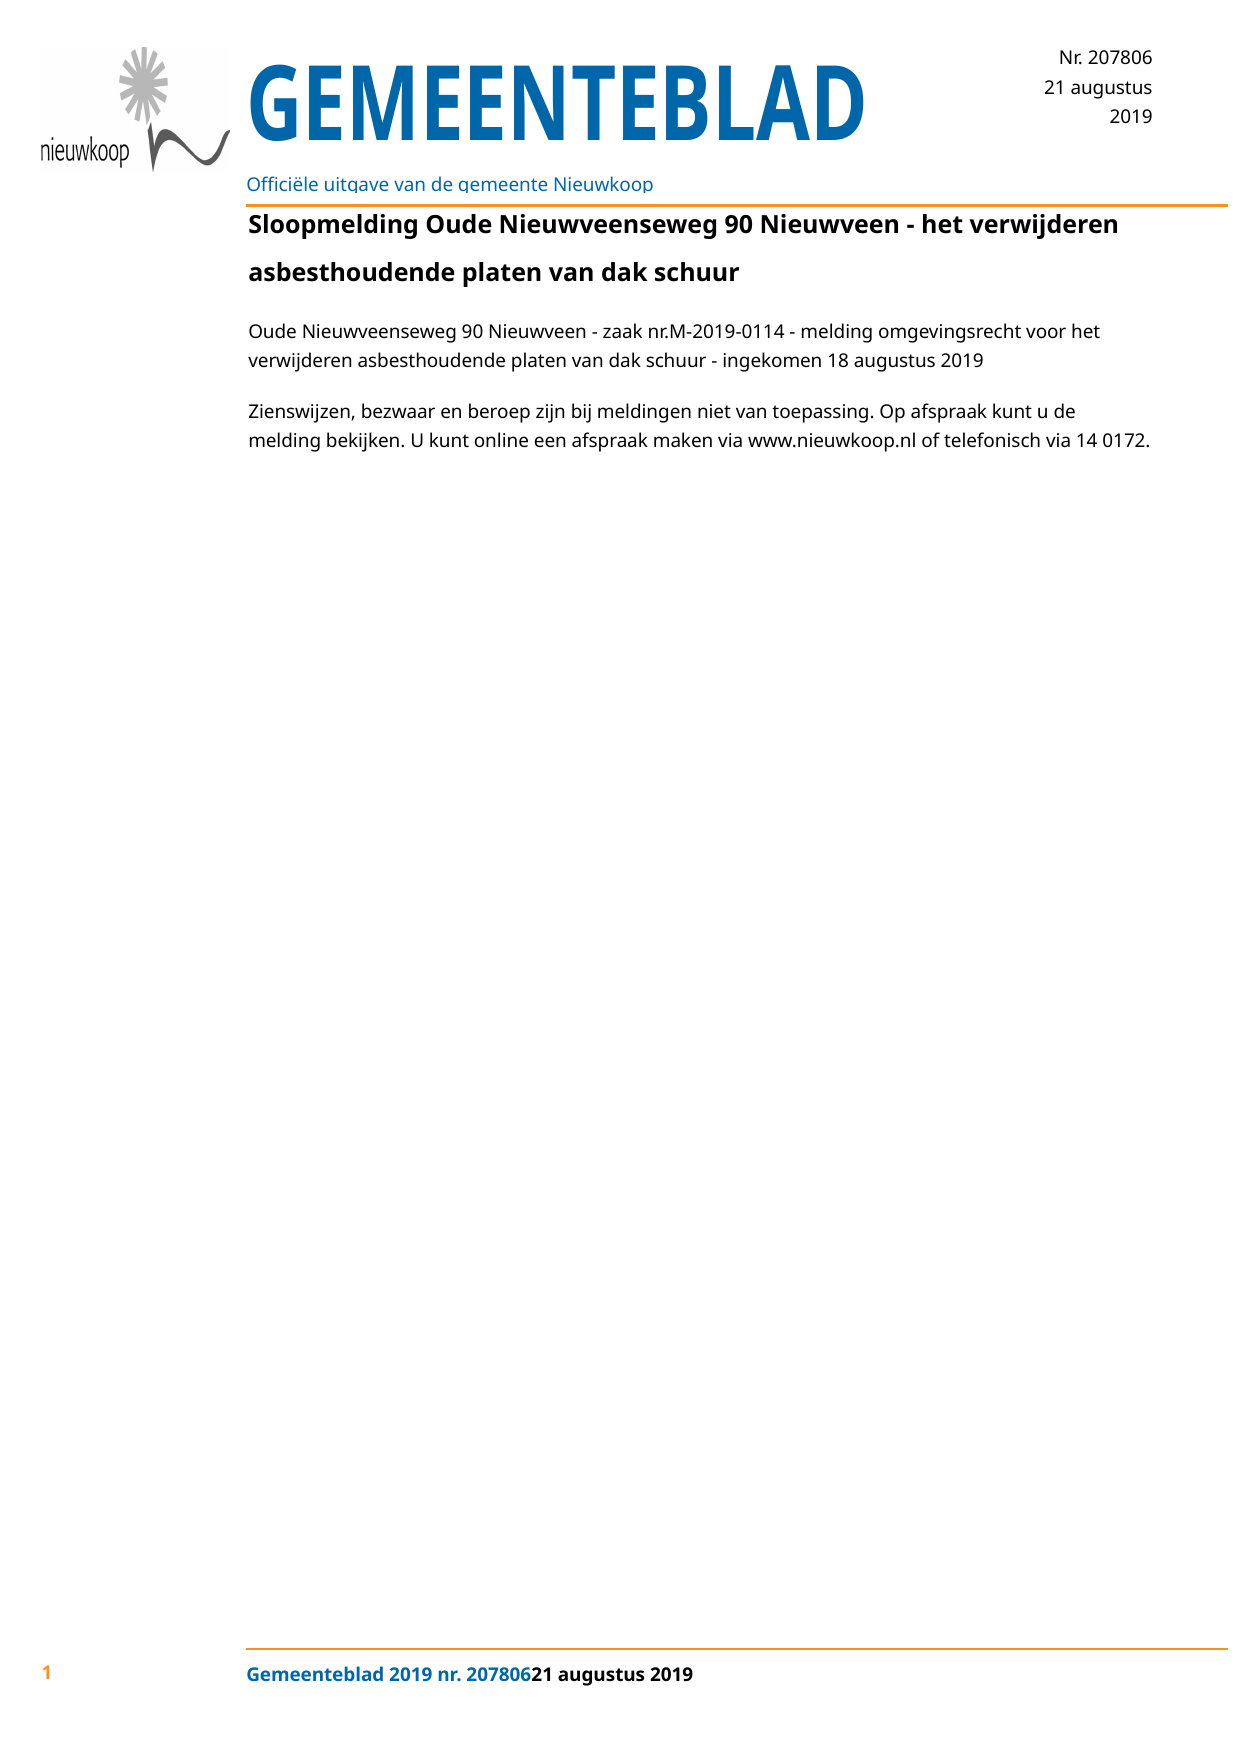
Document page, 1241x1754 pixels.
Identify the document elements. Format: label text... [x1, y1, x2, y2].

text Oude Nieuwveenseweg 90 Nieuwveen - zaak nr.M-2019-0114 - melding omgevingsrecht voor het verwijderen asbesthoudende platen van dak schuur - ingekomen 18 augustus 2019 [248, 318, 1152, 373]
text Zienswijzen, bezwaar en beroep zijn bij meldingen niet van toepassing. Op afspraak kunt u de melding bekijken. U kunt online een afspraak maken via www.nieuwkoop.nl of telefonisch via 14 0172. [248, 398, 1152, 453]
picture [41, 47, 231, 172]
text Sloopmelding Oude Nieuwveenseweg 90 Nieuwveen - het verwijderen asbesthoudende platen van dak schuur [248, 207, 1152, 288]
